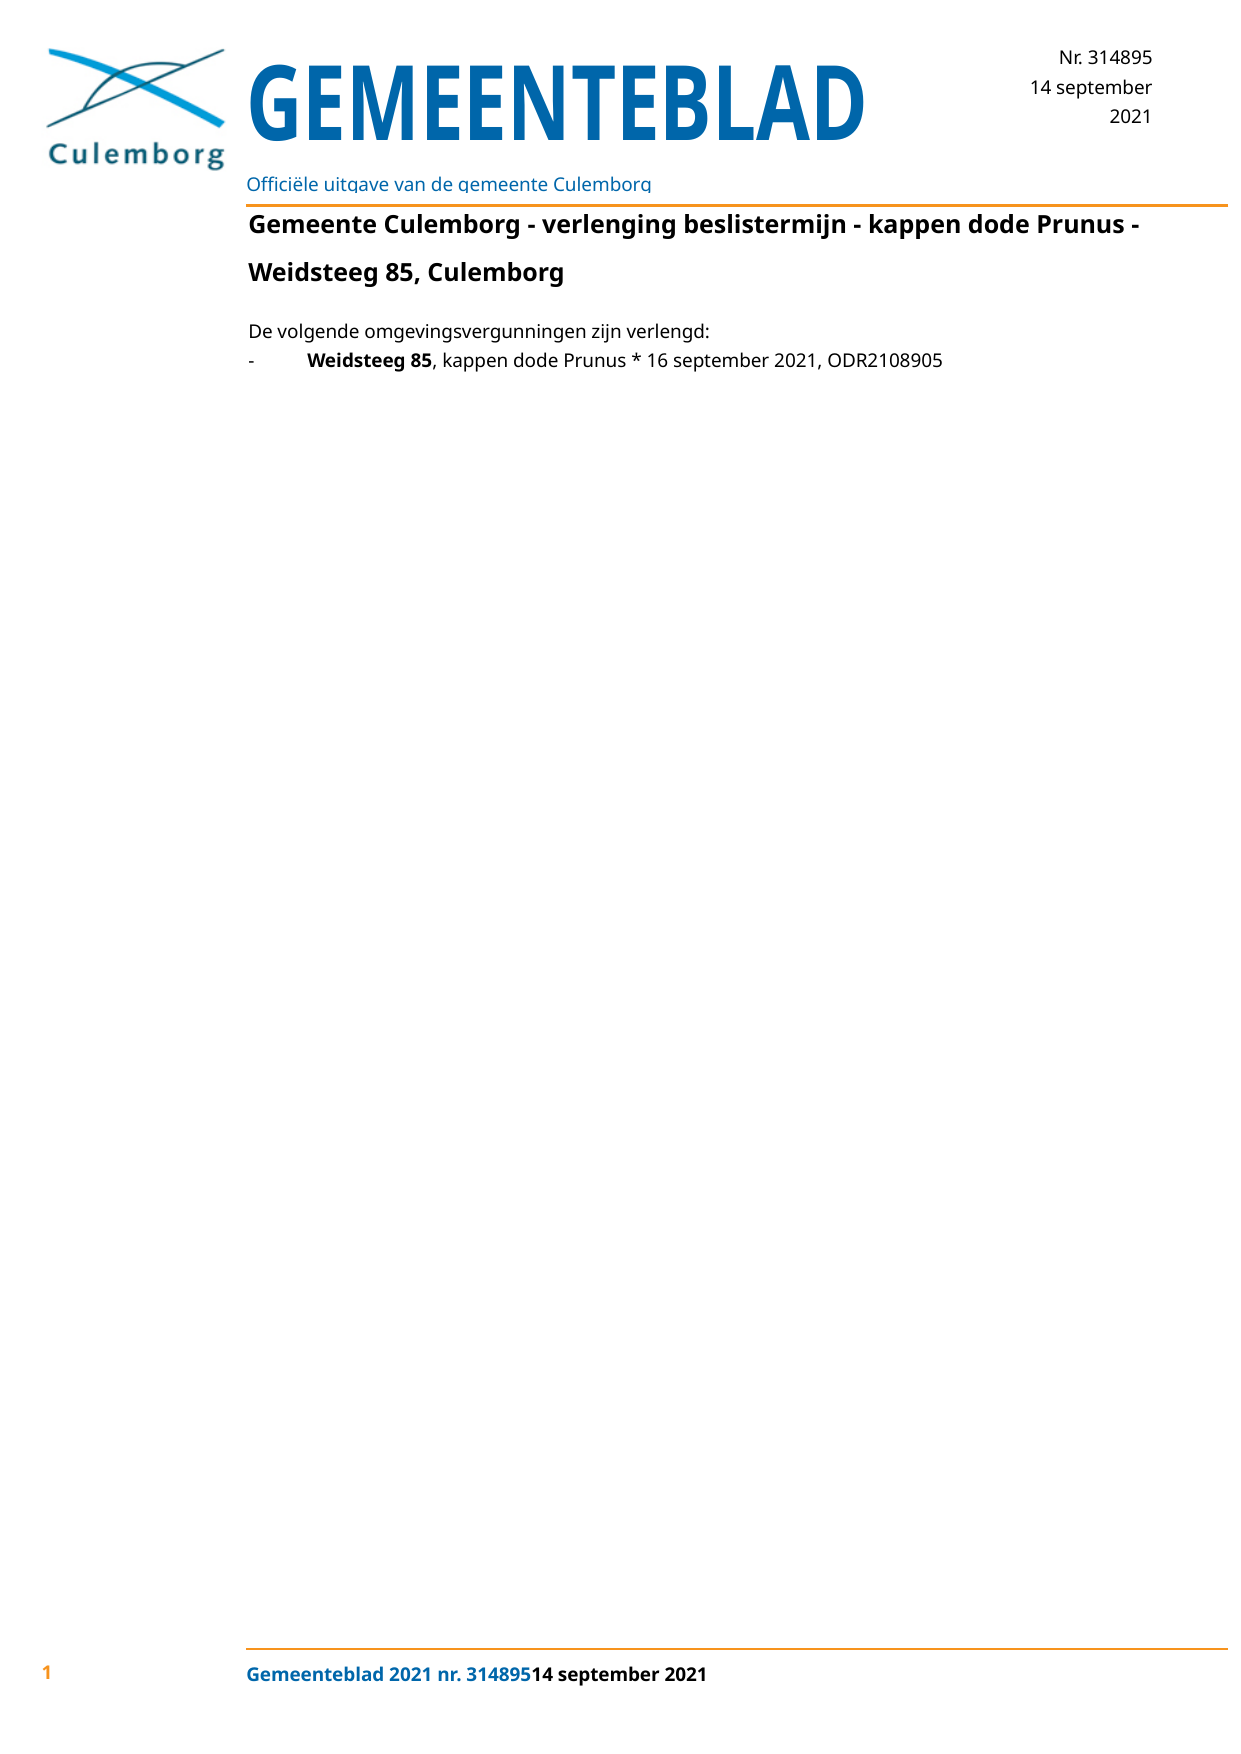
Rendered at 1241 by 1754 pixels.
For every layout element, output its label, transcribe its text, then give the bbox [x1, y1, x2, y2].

text Gemeente Culemborg - verlenging beslistermijn - kappen dode Prunus - Weidsteeg 85, Culemborg [248, 207, 1152, 288]
list Weidsteeg 85, kappen dode Prunus * 16 september 2021, ODR2108905 [248, 347, 1152, 373]
picture [41, 47, 231, 172]
text De volgende omgevingsvergunningen zijn verlengd: [248, 318, 1152, 344]
